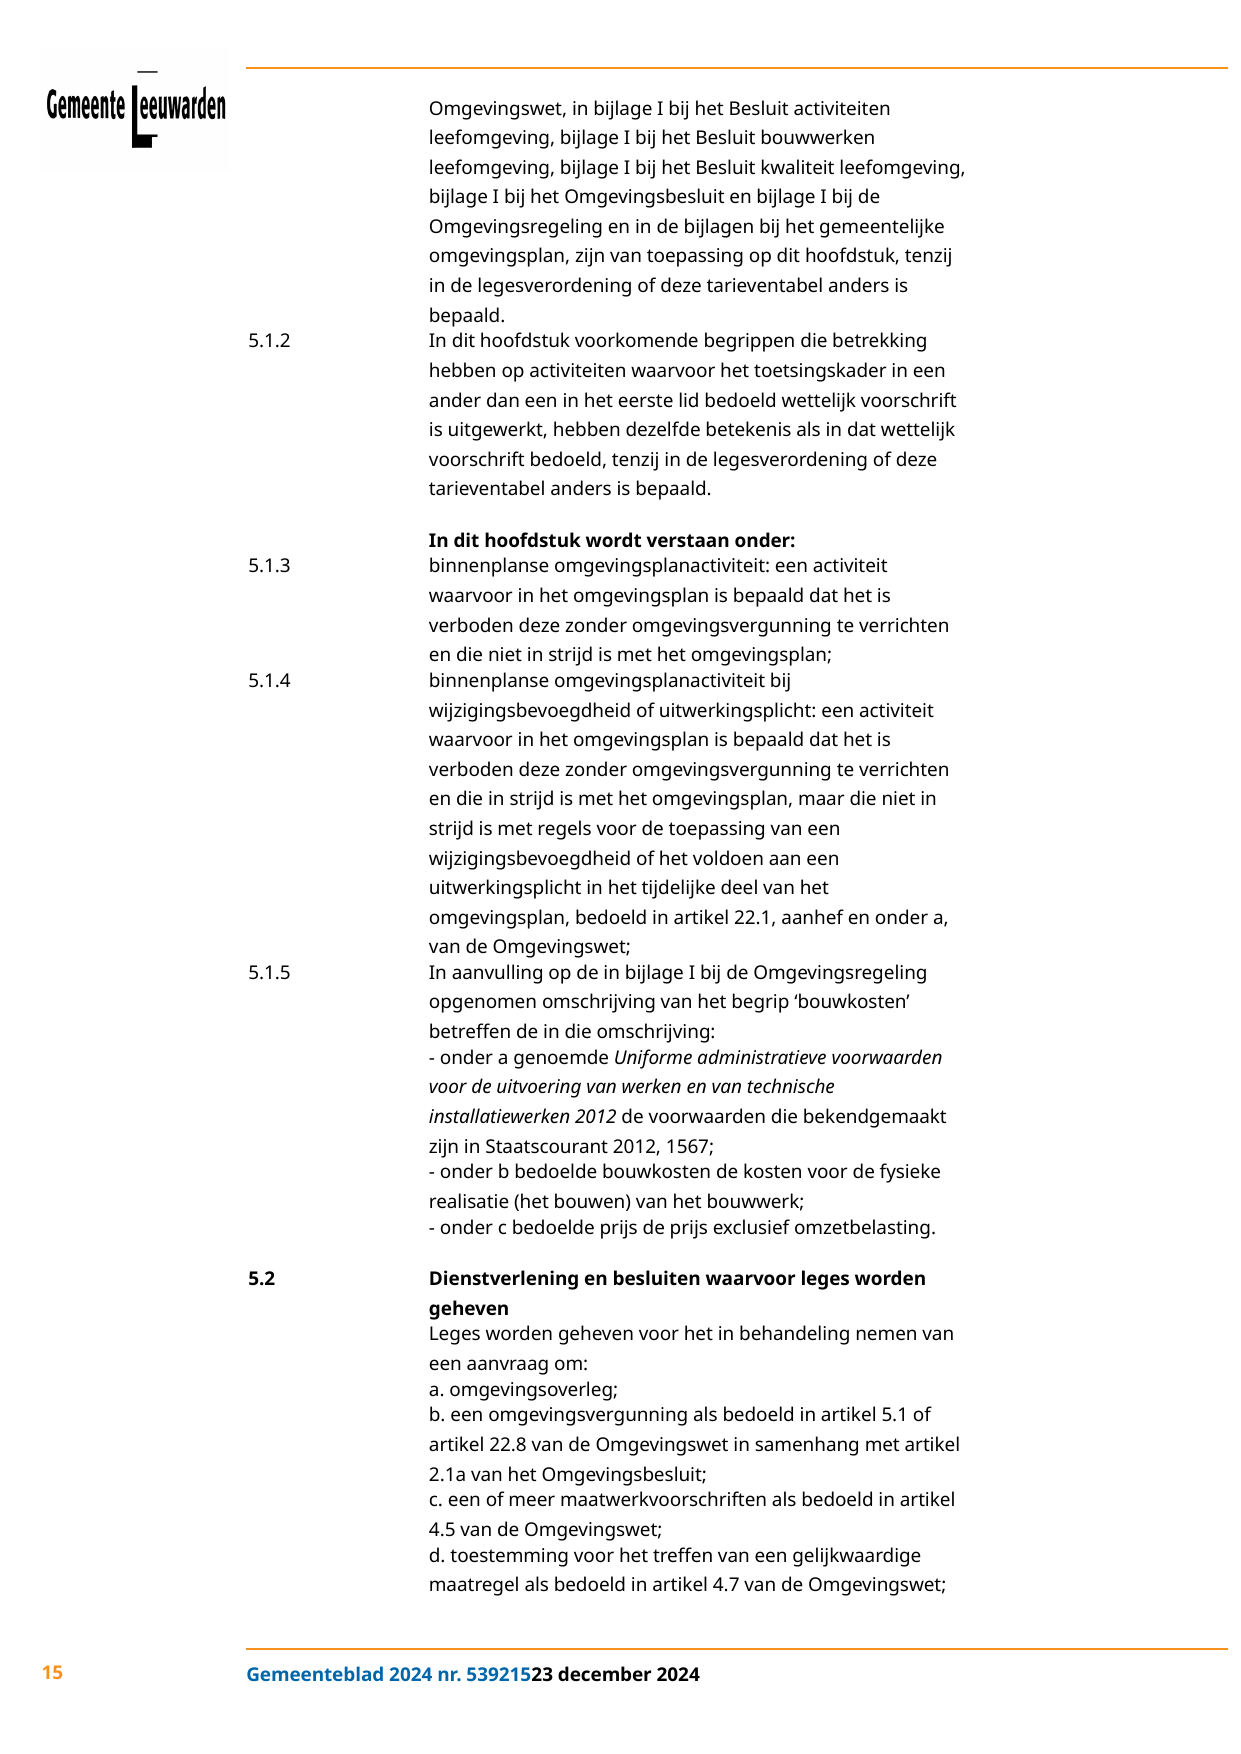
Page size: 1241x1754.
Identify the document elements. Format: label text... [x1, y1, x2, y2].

table_cell [248, 1376, 429, 1402]
table_cell [971, 1321, 1152, 1376]
table_cell [248, 1214, 429, 1239]
table_cell - onder c bedoelde prijs de prijs exclusief omzetbelasting. [429, 1214, 971, 1239]
table_cell - onder a genoemde Uniforme administratieve voorwaarden voor de uitvoering van werken en van technische installatiewerken 2012 de voorwaarden die bekendgemaakt zijn in Staatscourant 2012, 1567; [429, 1044, 971, 1158]
table_cell [971, 1376, 1152, 1402]
table_cell [971, 328, 1152, 501]
table_cell [248, 501, 429, 527]
table_cell [971, 553, 1152, 667]
table_cell [971, 1402, 1152, 1487]
table_cell [971, 1044, 1152, 1158]
table_cell [429, 501, 971, 527]
table_cell d. toestemming voor het treffen van een gelijkwaardige maatregel als bedoeld in artikel 4.7 van de Omgevingswet; [429, 1542, 971, 1597]
table_cell binnenplanse omgevingsplanactiviteit bij wijzigingsbevoegdheid of uitwerkingsplicht: een activiteit waarvoor in het omgevingsplan is bepaald dat het is verboden deze zonder omgevingsvergunning te verrichten en die in strijd is met het omgevingsplan, maar die niet in strijd is met regels voor de toepassing van een wijzigingsbevoegdheid of het voldoen aan een uitwerkingsplicht in het tijdelijke deel van het omgevingsplan, bedoeld in artikel 22.1, aanhef en onder a, van de Omgevingswet; [429, 667, 971, 959]
table_cell 5.2 [248, 1265, 429, 1321]
table_cell [248, 95, 429, 328]
table_cell [248, 1240, 429, 1265]
table_cell [971, 1240, 1152, 1265]
table_cell [971, 667, 1152, 959]
table_cell [971, 959, 1152, 1044]
table_cell Dienstverlening en besluiten waarvoor leges worden geheven [429, 1265, 971, 1321]
table_cell c. een of meer maatwerkvoorschriften als bedoeld in artikel 4.5 van de Omgevingswet; [429, 1487, 971, 1542]
table_cell [971, 1542, 1152, 1597]
table_cell 5.1.2 [248, 328, 429, 501]
table_cell In dit hoofdstuk wordt verstaan onder: [429, 527, 971, 553]
table_cell a. omgevingsoverleg; [429, 1376, 971, 1402]
table_cell 5.1.4 [248, 667, 429, 959]
table_cell In aanvulling op de in bijlage I bij de Omgevingsregeling opgenomen omschrijving van het begrip ‘bouwkosten’ betreffen de in die omschrijving: [429, 959, 971, 1044]
table_cell In dit hoofdstuk voorkomende begrippen die betrekking hebben op activiteiten waarvoor het toetsingskader in een ander dan een in het eerste lid bedoeld wettelijk voorschrift is uitgewerkt, hebben dezelfde betekenis als in dat wettelijk voorschrift bedoeld, tenzij in de legesverordening of deze tarieventabel anders is bepaald. [429, 328, 971, 501]
table_cell - onder b bedoelde bouwkosten de kosten voor de fysieke realisatie (het bouwen) van het bouwwerk; [429, 1159, 971, 1214]
table_cell [971, 501, 1152, 527]
table_cell Omgevingswet, in bijlage I bij het Besluit activiteiten leefomgeving, bijlage I bij het Besluit bouwwerken leefomgeving, bijlage I bij het Besluit kwaliteit leefomgeving, bijlage I bij het Omgevingsbesluit en bijlage I bij de Omgevingsregeling en in de bijlagen bij het gemeentelijke omgevingsplan, zijn van toepassing op dit hoofdstuk, tenzij in de legesverordening of deze tarieventabel anders is bepaald. [429, 95, 971, 328]
table_cell [248, 1542, 429, 1597]
table_cell [248, 1159, 429, 1214]
table_cell [971, 1265, 1152, 1321]
table_cell [971, 1159, 1152, 1214]
table_cell [971, 527, 1152, 553]
table_cell [248, 1321, 429, 1376]
table_cell b. een omgevingsvergunning als bedoeld in artikel 5.1 of artikel 22.8 van de Omgevingswet in samenhang met artikel 2.1a van het Omgevingsbesluit; [429, 1402, 971, 1487]
table_cell [971, 1214, 1152, 1239]
table_cell [248, 527, 429, 553]
table_cell 5.1.5 [248, 959, 429, 1044]
table_cell Leges worden geheven voor het in behandeling nemen van een aanvraag om: [429, 1321, 971, 1376]
table_cell [971, 95, 1152, 328]
table_cell [429, 1240, 971, 1265]
table_cell [971, 1487, 1152, 1542]
table_cell 5.1.3 [248, 553, 429, 667]
table_cell [248, 1487, 429, 1542]
table_cell [248, 1044, 429, 1158]
table_cell [248, 1402, 429, 1487]
table_cell binnenplanse omgevingsplanactiviteit: een activiteit waarvoor in het omgevingsplan is bepaald dat het is verboden deze zonder omgevingsvergunning te verrichten en die niet in strijd is met het omgevingsplan; [429, 553, 971, 667]
picture [41, 47, 231, 172]
